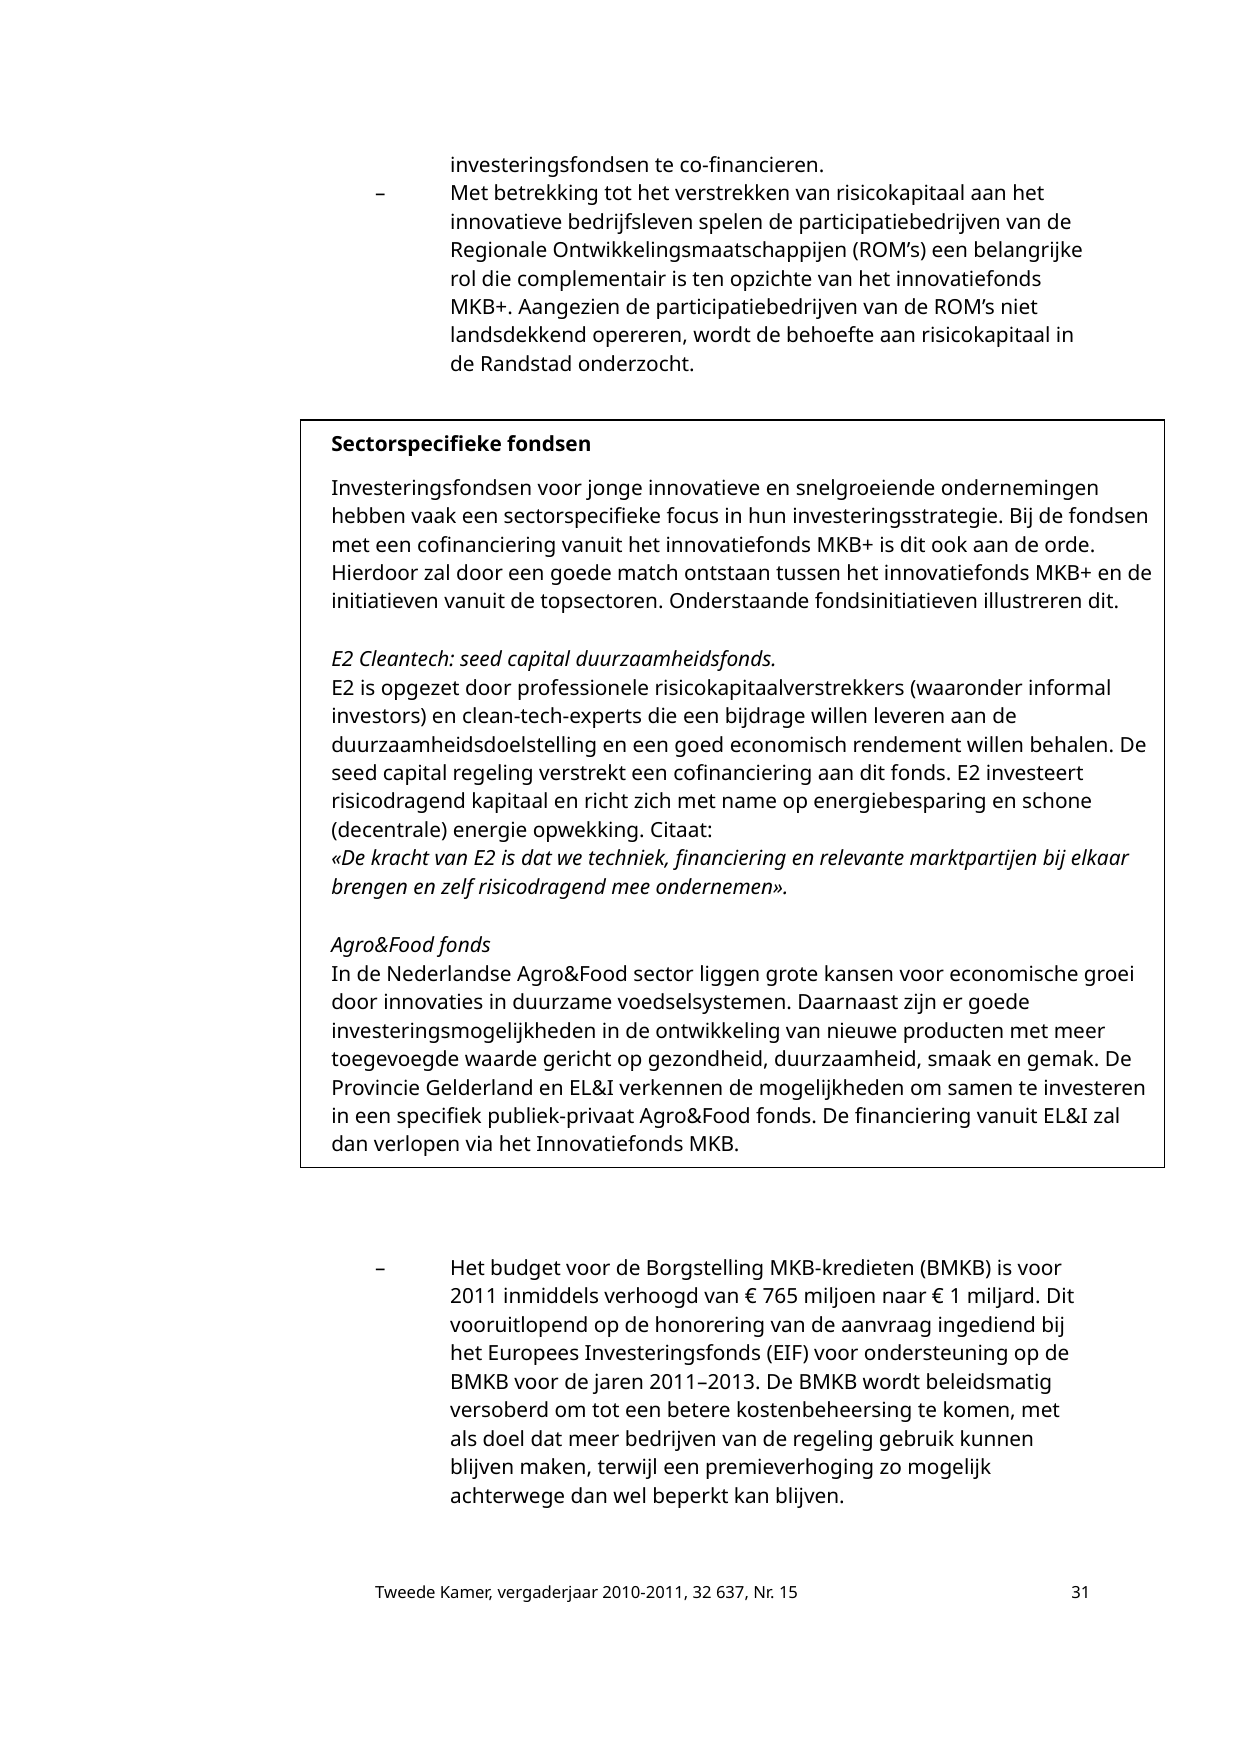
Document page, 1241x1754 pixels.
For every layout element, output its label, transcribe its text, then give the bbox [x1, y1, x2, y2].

text Agro&Food fonds [331, 930, 1155, 959]
list Het budget voor de Borgstelling MKB-kredieten (BMKB) is voor 2011 inmiddels verhoogd van € 765 miljoen naar € 1 miljard. Dit vooruitlopend op de honorering van de aanvraag ingediend bij het Europees Investeringsfonds (EIF) voor ondersteuning op de BMKB voor de jaren 2011–2013. De BMKB wordt beleidsmatig versoberd om tot een betere kostenbeheersing te komen, met als doel dat meer bedrijven van de regeling gebruik kunnen blijven maken, terwijl een premieverhoging zo mogelijk achterwege dan wel beperkt kan blijven. [375, 1253, 1090, 1509]
text Investeringsfondsen voor jonge innovatieve en snelgroeiende ondernemingen hebben vaak een sectorspecifieke focus in hun investeringsstrategie. Bij de fondsen met een cofinanciering vanuit het innovatiefonds MKB+ is dit ook aan de orde. Hierdoor zal door een goede match ontstaan tussen het innovatiefonds MKB+ en de initiatieven vanuit de topsectoren. Onderstaande fondsinitiatieven illustreren dit. [331, 473, 1155, 615]
text Sectorspecifieke fondsen [331, 429, 1155, 458]
text E2 is opgezet door professionele risicokapitaalverstrekkers (waaronder informal investors) en clean-tech-experts die een bijdrage willen leveren aan de duurzaamheidsdoelstelling en een goed economisch rendement willen behalen. De seed capital regeling verstrekt een cofinanciering aan dit fonds. E2 investeert risicodragend kapitaal en richt zich met name op energiebesparing en schone (decentrale) energie opwekking. Citaat: [331, 673, 1155, 843]
text E2 Cleantech: seed capital duurzaamheidsfonds. [331, 644, 1155, 673]
list investeringsfondsen te co-financieren. [375, 150, 1090, 178]
list Met betrekking tot het verstrekken van risicokapitaal aan het innovatieve bedrijfsleven spelen de participatiebedrijven van de Regionale Ontwikkelingsmaatschappijen (ROM’s) een belangrijke rol die complementair is ten opzichte van het innovatiefonds MKB+. Aangezien de participatiebedrijven van de ROM’s niet landsdekkend opereren, wordt de behoefte aan risicokapitaal in de Randstad onderzocht. [375, 178, 1090, 377]
text In de Nederlandse Agro&Food sector liggen grote kansen voor economische groei door innovaties in duurzame voedselsystemen. Daarnaast zijn er goede investeringsmogelijkheden in de ontwikkeling van nieuwe producten met meer toegevoegde waarde gericht op gezondheid, duurzaamheid, smaak en gemak. De Provincie Gelderland en EL&I verkennen de mogelijkheden om samen te investeren in een specifiek publiek-privaat Agro&Food fonds. De financiering vanuit EL&I zal dan verlopen via het Innovatiefonds MKB. [331, 959, 1155, 1158]
text «De kracht van E2 is dat we techniek, financiering en relevante marktpartijen bij elkaar brengen en zelf risicodragend mee ondernemen». [331, 843, 1155, 900]
